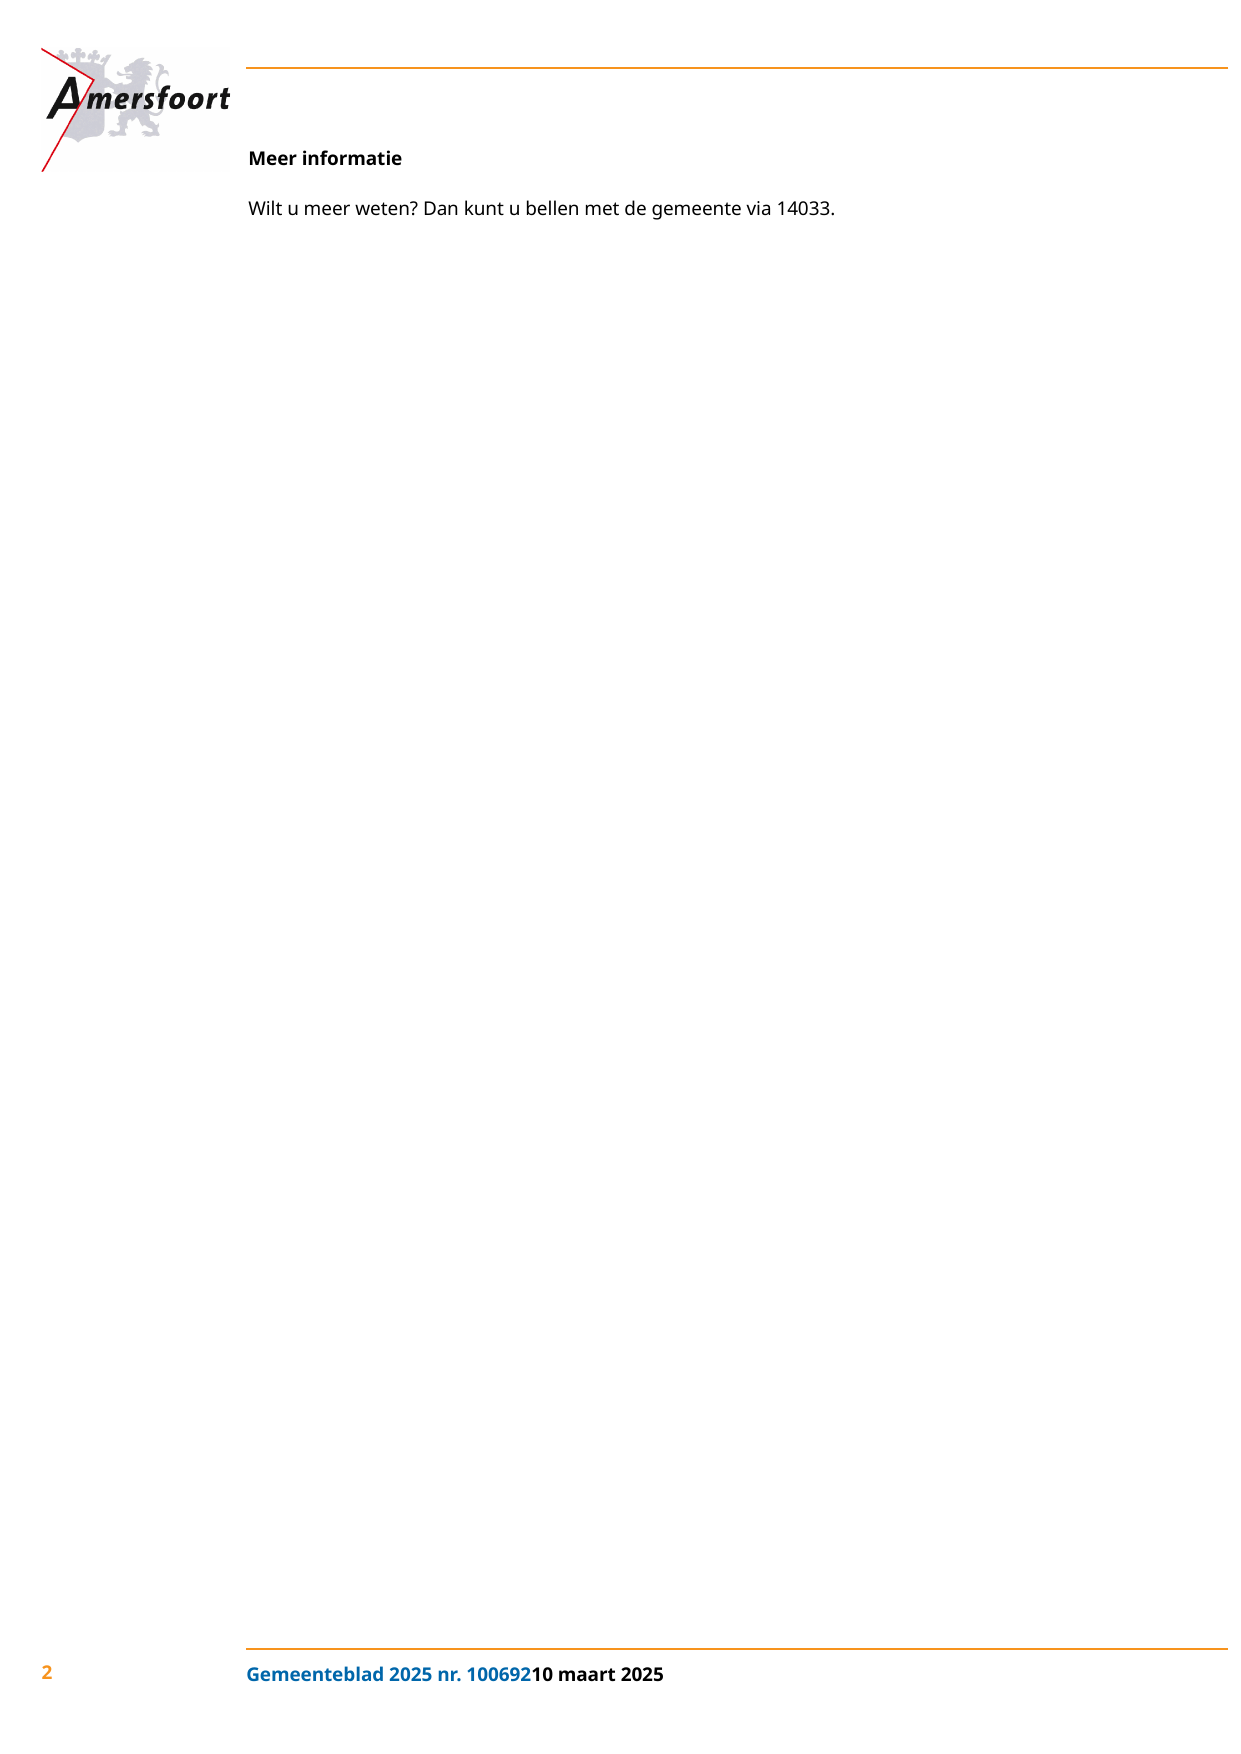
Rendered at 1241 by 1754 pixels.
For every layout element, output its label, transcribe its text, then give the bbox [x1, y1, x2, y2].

text Meer informatie [248, 145, 1152, 171]
text Wilt u meer weten? Dan kunt u bellen met de gemeente via 14033. [248, 196, 1152, 221]
picture [41, 47, 231, 172]
